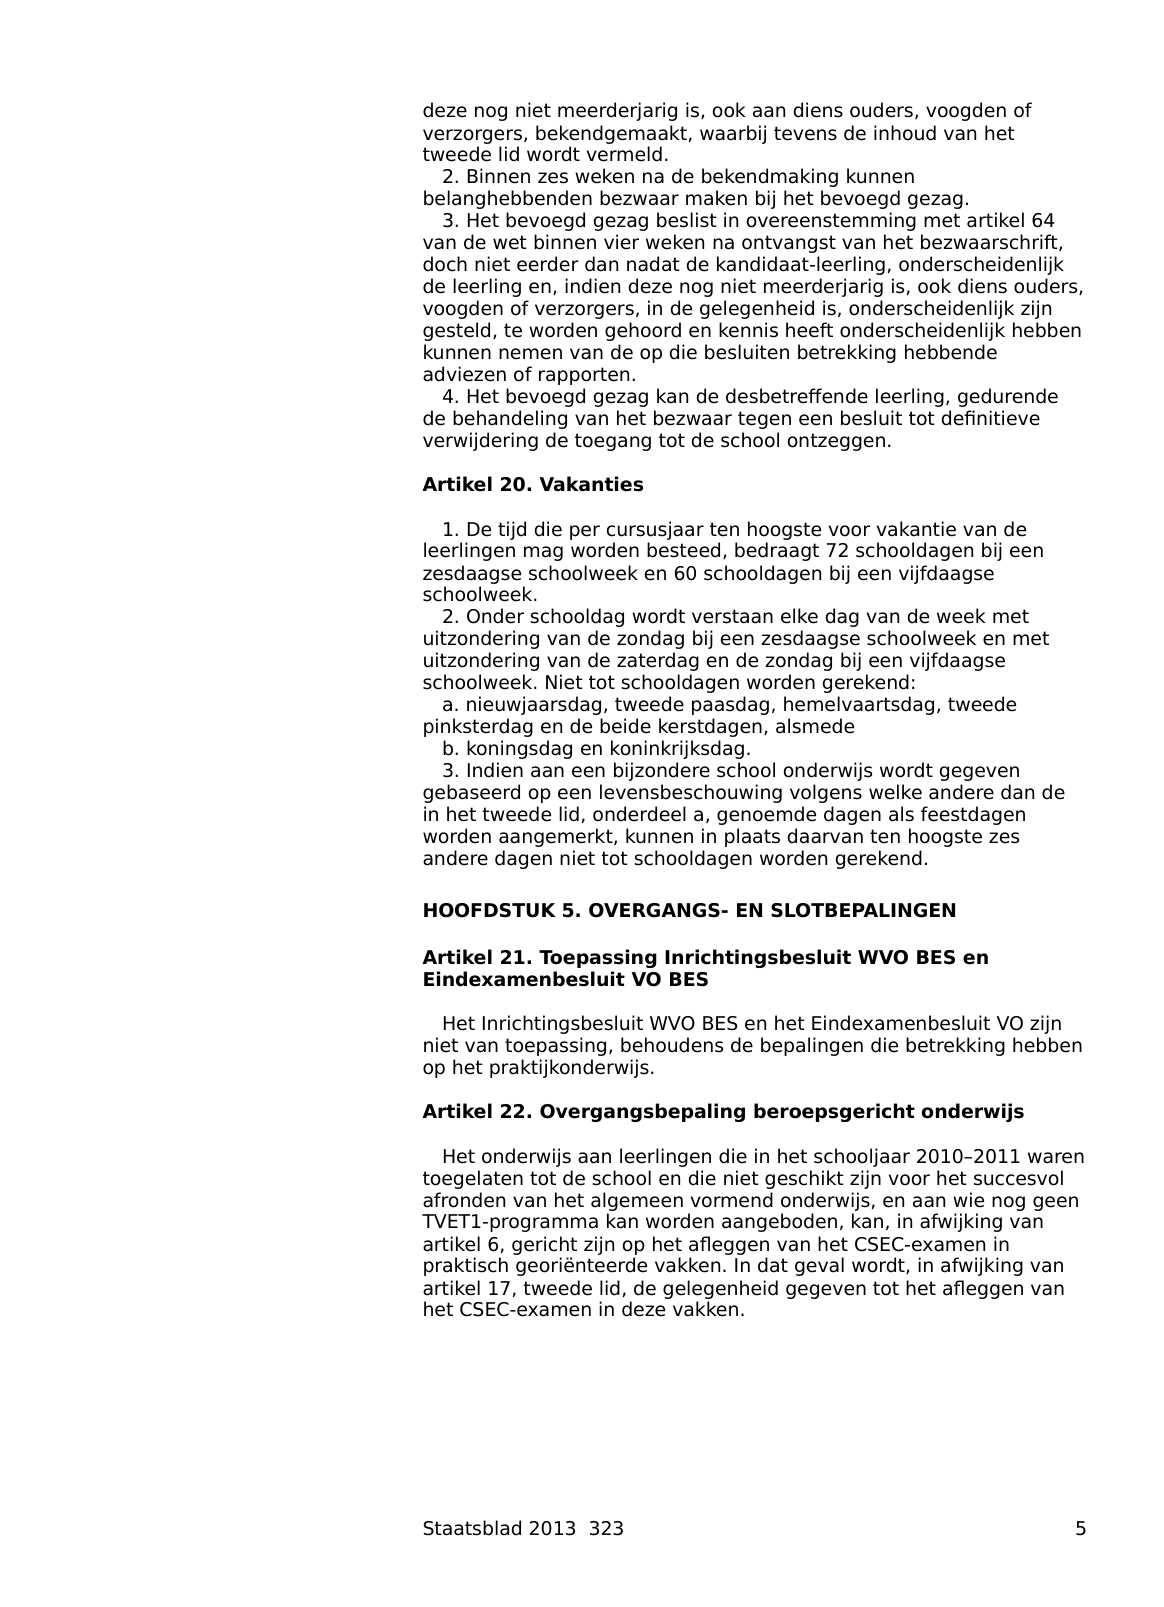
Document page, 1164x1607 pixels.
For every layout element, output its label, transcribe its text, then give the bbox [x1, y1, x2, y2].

text 4. Het bevoegd gezag kan de desbetreffende leerling, gedurende de behandeling van het bezwaar tegen een besluit tot definitieve verwijdering de toegang tot de school ontzeggen. [422, 386, 1087, 452]
text b. koningsdag en koninkrijksdag. [422, 738, 1087, 760]
text a. nieuwjaarsdag, tweede paasdag, hemelvaartsdag, tweede pinksterdag en de beide kerstdagen, alsmede [422, 694, 1087, 738]
text 1. De tijd die per cursusjaar ten hoogste voor vakantie van de leerlingen mag worden besteed, bedraagt 72 schooldagen bij een zesdaagse schoolweek en 60 schooldagen bij een vijfdaagse schoolweek. [422, 518, 1087, 606]
text deze nog niet meerderjarig is, ook aan diens ouders, voogden of verzorgers, bekendgemaakt, waarbij tevens de inhoud van het tweede lid wordt vermeld. [422, 100, 1087, 166]
subtitle Artikel 22. Overgangsbepaling beroepsgericht onderwijs [422, 1101, 1087, 1123]
subtitle Artikel 20. Vakanties [422, 474, 1087, 496]
text 2. Onder schooldag wordt verstaan elke dag van de week met uitzondering van de zondag bij een zesdaagse schoolweek en met uitzondering van de zaterdag en de zondag bij een vijfdaagse schoolweek. Niet tot schooldagen worden gerekend: [422, 606, 1087, 694]
text Het Inrichtingsbesluit WVO BES en het Eindexamenbesluit VO zijn niet van toepassing, behoudens de bepalingen die betrekking hebben op het praktijkonderwijs. [422, 1013, 1087, 1079]
subtitle HOOFDSTUK 5. OVERGANGS- EN SLOTBEPALINGEN [422, 900, 1087, 922]
subtitle Artikel 21. Toepassing Inrichtingsbesluit WVO BES en Eindexamenbesluit VO BES [422, 947, 1087, 991]
text 2. Binnen zes weken na de bekendmaking kunnen belanghebbenden bezwaar maken bij het bevoegd gezag. [422, 166, 1087, 210]
text 3. Indien aan een bijzondere school onderwijs wordt gegeven gebaseerd op een levensbeschouwing volgens welke andere dan de in het tweede lid, onderdeel a, genoemde dagen als feestdagen worden aangemerkt, kunnen in plaats daarvan ten hoogste zes andere dagen niet tot schooldagen worden gerekend. [422, 760, 1087, 870]
text 3. Het bevoegd gezag beslist in overeenstemming met artikel 64 van de wet binnen vier weken na ontvangst van het bezwaarschrift, doch niet eerder dan nadat de kandidaat-leerling, onderscheidenlijk de leerling en, indien deze nog niet meerderjarig is, ook diens ouders, voogden of verzorgers, in de gelegenheid is, onderscheidenlijk zijn gesteld, te worden gehoord en kennis heeft onderscheidenlijk hebben kunnen nemen van de op die besluiten betrekking hebbende adviezen of rapporten. [422, 210, 1087, 386]
text Het onderwijs aan leerlingen die in het schooljaar 2010–2011 waren toegelaten tot de school en die niet geschikt zijn voor het succesvol afronden van het algemeen vormend onderwijs, en aan wie nog geen TVET1-programma kan worden aangeboden, kan, in afwijking van artikel 6, gericht zijn op het afleggen van het CSEC-examen in praktisch georiënteerde vakken. In dat geval wordt, in afwijking van artikel 17, tweede lid, de gelegenheid gegeven tot het afleggen van het CSEC-examen in deze vakken. [422, 1146, 1087, 1321]
